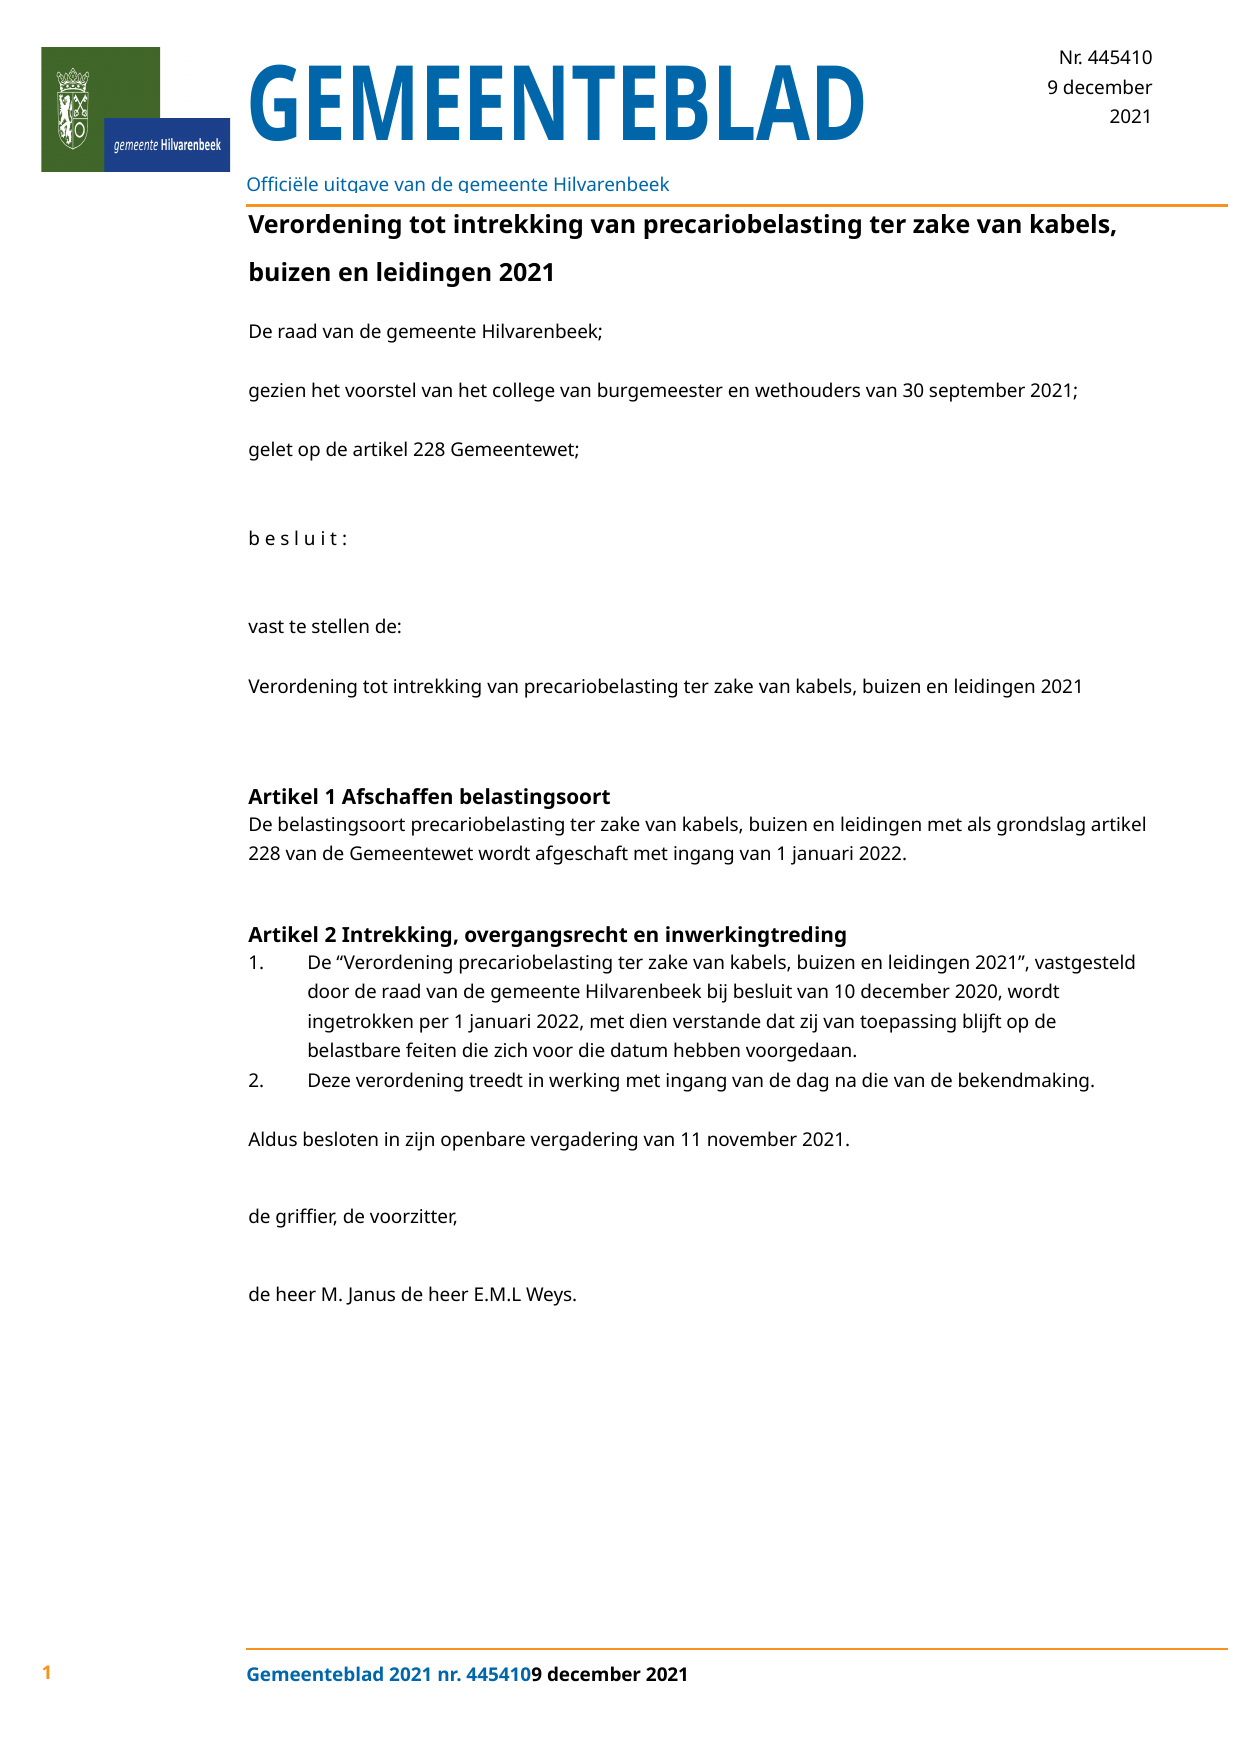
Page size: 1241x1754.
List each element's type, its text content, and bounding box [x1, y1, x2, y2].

text gezien het voorstel van het college van burgemeester en wethouders van 30 september 2021; [248, 377, 1152, 403]
text De belastingsoort precariobelasting ter zake van kabels, buizen en leidingen met als grondslag artikel 228 van de Gemeentewet wordt afgeschaft met ingang van 1 januari 2022. [248, 811, 1152, 866]
text Artikel 2 Intrekking, overgangsrecht en inwerkingtreding [248, 921, 1152, 949]
text Verordening tot intrekking van precariobelasting ter zake van kabels, buizen en leidingen 2021 [248, 207, 1152, 288]
text de heer M. Janus de heer E.M.L Weys. [248, 1281, 1152, 1307]
list Deze verordening treedt in werking met ingang van de dag na die van de bekendmaking. [248, 1067, 1152, 1093]
text vast te stellen de: [248, 614, 1152, 639]
text Aldus besloten in zijn openbare vergadering van 11 november 2021. [248, 1126, 1152, 1152]
picture [41, 47, 231, 172]
text De raad van de gemeente Hilvarenbeek; [248, 318, 1152, 344]
text b e s l u i t : [248, 525, 1152, 551]
text gelet op de artikel 228 Gemeentewet; [248, 436, 1152, 462]
text Artikel 1 Afschaffen belastingsoort [248, 782, 1152, 811]
text Verordening tot intrekking van precariobelasting ter zake van kabels, buizen en leidingen 2021 [248, 673, 1152, 699]
text de griffier, de voorzitter, [248, 1204, 1152, 1229]
list De “Verordening precariobelasting ter zake van kabels, buizen en leidingen 2021”, vastgesteld door de raad van de gemeente Hilvarenbeek bij besluit van 10 december 2020, wordt ingetrokken per 1 januari 2022, met dien verstande dat zij van toepassing blijft op de belastbare feiten die zich voor die datum hebben voorgedaan. [248, 949, 1152, 1063]
